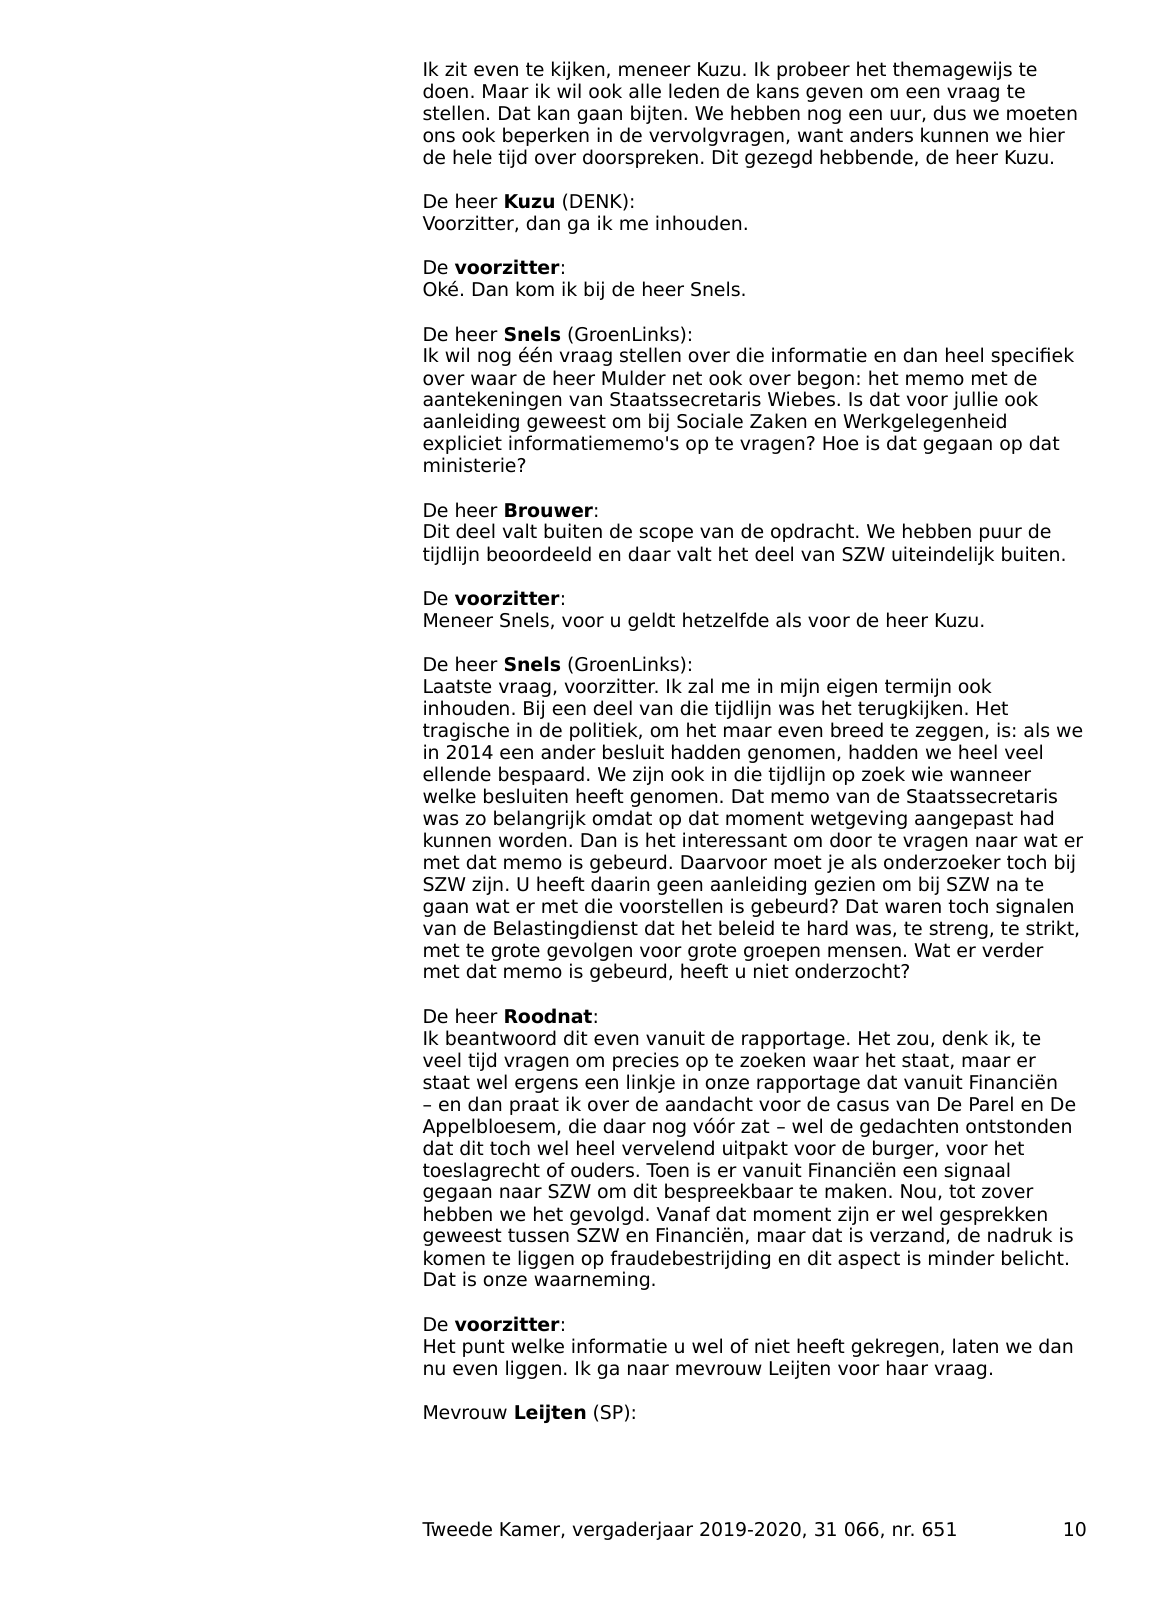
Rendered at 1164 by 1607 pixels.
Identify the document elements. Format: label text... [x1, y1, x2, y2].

text De heer Kuzu (DENK): [422, 191, 1087, 213]
text De heer Brouwer: [422, 499, 1087, 521]
text Laatste vraag, voorzitter. Ik zal me in mijn eigen termijn ook inhouden. Bij een deel van die tijdlijn was het terugkijken. Het tragische in de politiek, om het maar even breed te zeggen, is: als we in 2014 een ander besluit hadden genomen, hadden we heel veel ellende bespaard. We zijn ook in die tijdlijn op zoek wie wanneer welke besluiten heeft genomen. Dat memo van de Staatssecretaris was zo belangrijk omdat op dat moment wetgeving aangepast had kunnen worden. Dan is het interessant om door te vragen naar wat er met dat memo is gebeurd. Daarvoor moet je als onderzoeker toch bij SZW zijn. U heeft daarin geen aanleiding gezien om bij SZW na te gaan wat er met die voorstellen is gebeurd? Dat waren toch signalen van de Belastingdienst dat het beleid te hard was, te streng, te strikt, met te grote gevolgen voor grote groepen mensen. Wat er verder met dat memo is gebeurd, heeft u niet onderzocht? [422, 676, 1087, 983]
text De heer Snels (GroenLinks): [422, 654, 1087, 676]
text Dit deel valt buiten de scope van de opdracht. We hebben puur de tijdlijn beoordeeld en daar valt het deel van SZW uiteindelijk buiten. [422, 521, 1087, 565]
text Meneer Snels, voor u geldt hetzelfde als voor de heer Kuzu. [422, 609, 1087, 632]
text De heer Roodnat: [422, 1006, 1087, 1028]
text Ik zit even te kijken, meneer Kuzu. Ik probeer het themagewijs te doen. Maar ik wil ook alle leden de kans geven om een vraag te stellen. Dat kan gaan bijten. We hebben nog een uur, dus we moeten ons ook beperken in de vervolgvragen, want anders kunnen we hier de hele tijd over doorspreken. Dit gezegd hebbende, de heer Kuzu. [422, 59, 1087, 169]
text Het punt welke informatie u wel of niet heeft gekregen, laten we dan nu even liggen. Ik ga naar mevrouw Leijten voor haar vraag. [422, 1336, 1087, 1379]
text De heer Snels (GroenLinks): [422, 323, 1087, 345]
text De voorzitter: [422, 1313, 1087, 1336]
text De voorzitter: [422, 588, 1087, 609]
text De voorzitter: [422, 257, 1087, 279]
text Oké. Dan kom ik bij de heer Snels. [422, 279, 1087, 301]
text Voorzitter, dan ga ik me inhouden. [422, 213, 1087, 235]
text Mevrouw Leijten (SP): [422, 1402, 1087, 1424]
text Ik beantwoord dit even vanuit de rapportage. Het zou, denk ik, te veel tijd vragen om precies op te zoeken waar het staat, maar er staat wel ergens een linkje in onze rapportage dat vanuit Financiën – en dan praat ik over de aandacht voor de casus van De Parel en De Appelbloesem, die daar nog vóór zat – wel de gedachten ontstonden dat dit toch wel heel vervelend uitpakt voor de burger, voor het toeslagrecht of ouders. Toen is er vanuit Financiën een signaal gegaan naar SZW om dit bespreekbaar te maken. Nou, tot zover hebben we het gevolgd. Vanaf dat moment zijn er wel gesprekken geweest tussen SZW en Financiën, maar dat is verzand, de nadruk is komen te liggen op fraudebestrijding en dit aspect is minder belicht. Dat is onze waarneming. [422, 1028, 1087, 1291]
text Ik wil nog één vraag stellen over die informatie en dan heel specifiek over waar de heer Mulder net ook over begon: het memo met de aantekeningen van Staatssecretaris Wiebes. Is dat voor jullie ook aanleiding geweest om bij Sociale Zaken en Werkgelegenheid expliciet informatiememo's op te vragen? Hoe is dat gegaan op dat ministerie? [422, 345, 1087, 477]
